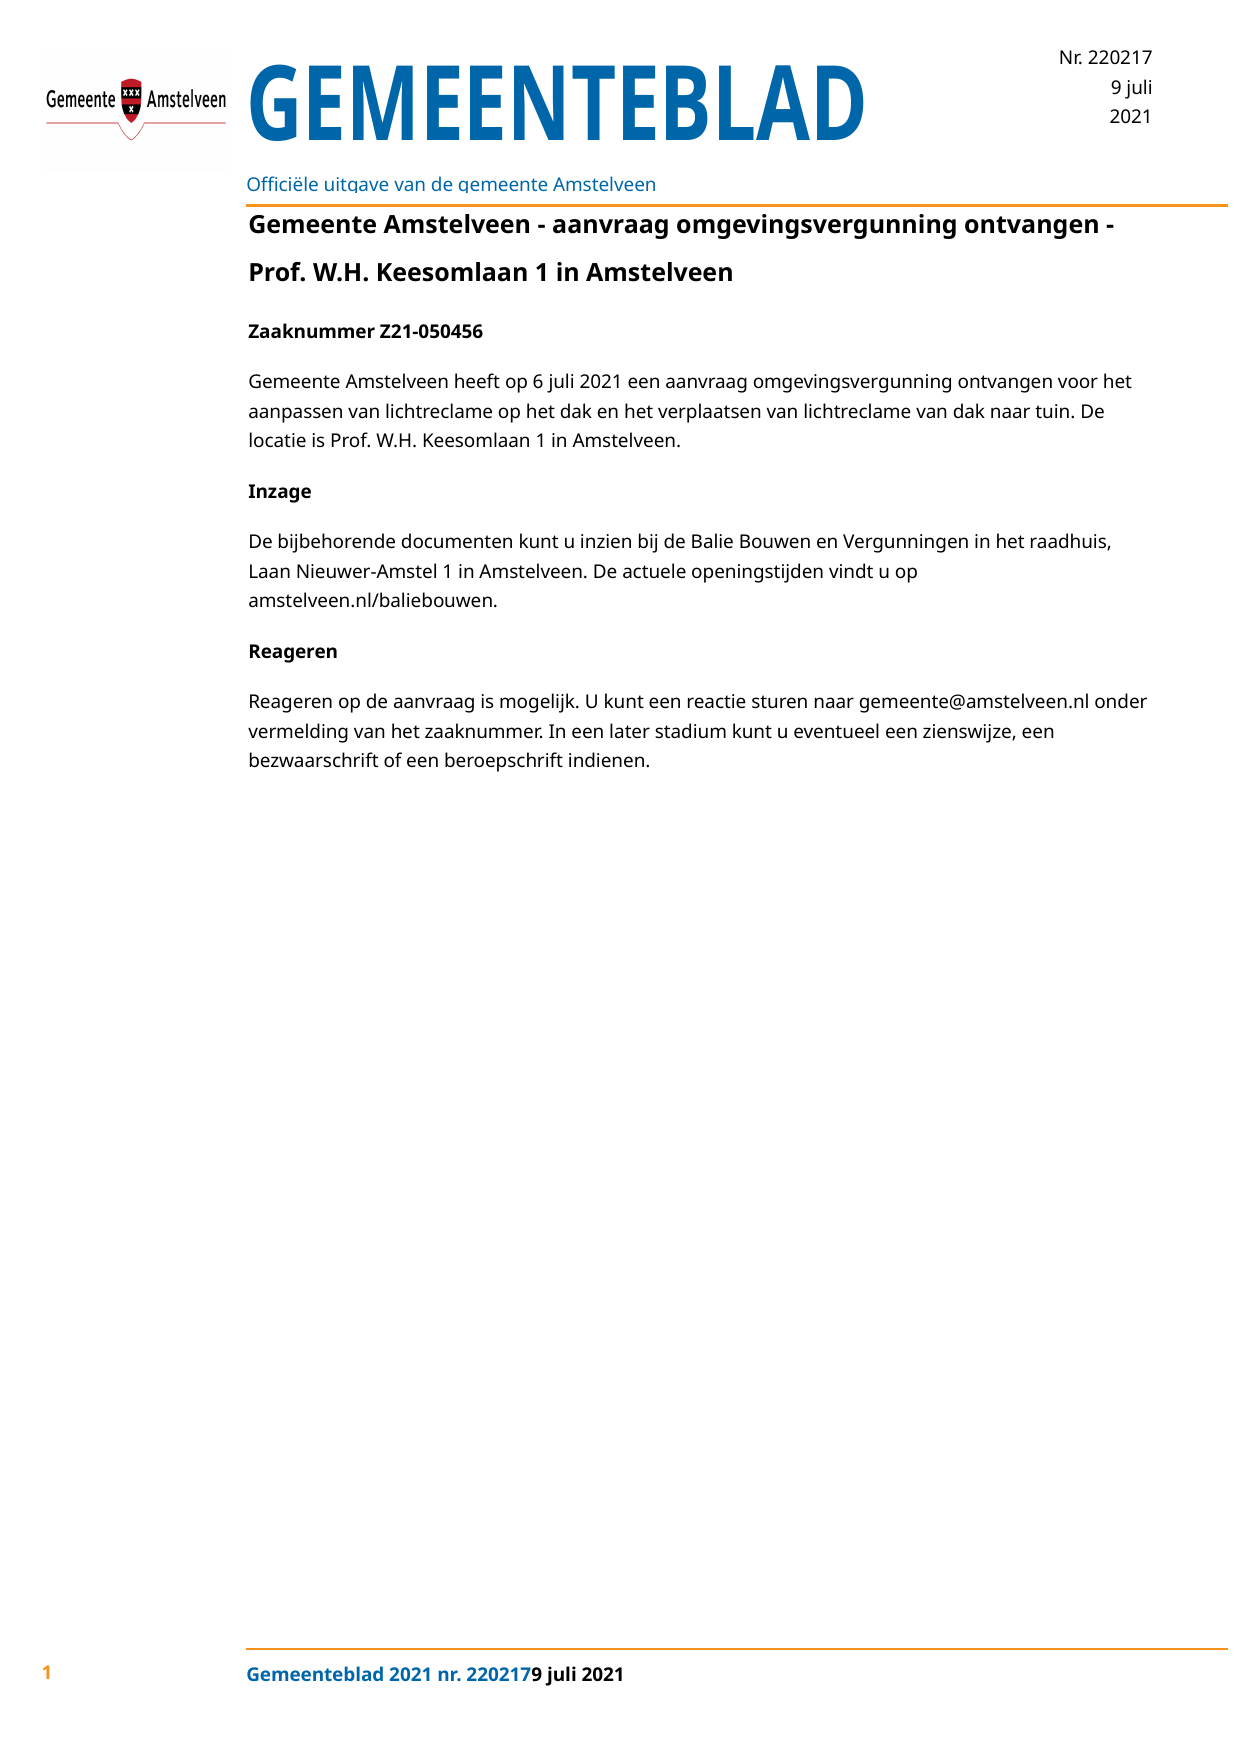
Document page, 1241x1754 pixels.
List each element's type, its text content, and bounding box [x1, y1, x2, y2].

text Reageren [248, 638, 1152, 664]
text Zaaknummer Z21-050456 [248, 318, 1152, 344]
picture [41, 47, 231, 172]
text Reageren op de aanvraag is mogelijk. U kunt een reactie sturen naar gemeente@amstelveen.nl onder vermelding van het zaaknummer. In een later stadium kunt u eventueel een zienswijze, een bezwaarschrift of een beroepschrift indienen. [248, 688, 1152, 773]
text Inzage [248, 478, 1152, 504]
text Gemeente Amstelveen heeft op 6 juli 2021 een aanvraag omgevingsvergunning ontvangen voor het aanpassen van lichtreclame op het dak en het verplaatsen van lichtreclame van dak naar tuin. De locatie is Prof. W.H. Keesomlaan 1 in Amstelveen. [248, 368, 1152, 453]
text Gemeente Amstelveen - aanvraag omgevingsvergunning ontvangen - Prof. W.H. Keesomlaan 1 in Amstelveen [248, 207, 1152, 288]
text De bijbehorende documenten kunt u inzien bij de Balie Bouwen en Vergunningen in het raadhuis, Laan Nieuwer-Amstel 1 in Amstelveen. De actuele openingstijden vindt u op amstelveen.nl/baliebouwen. [248, 528, 1152, 613]
